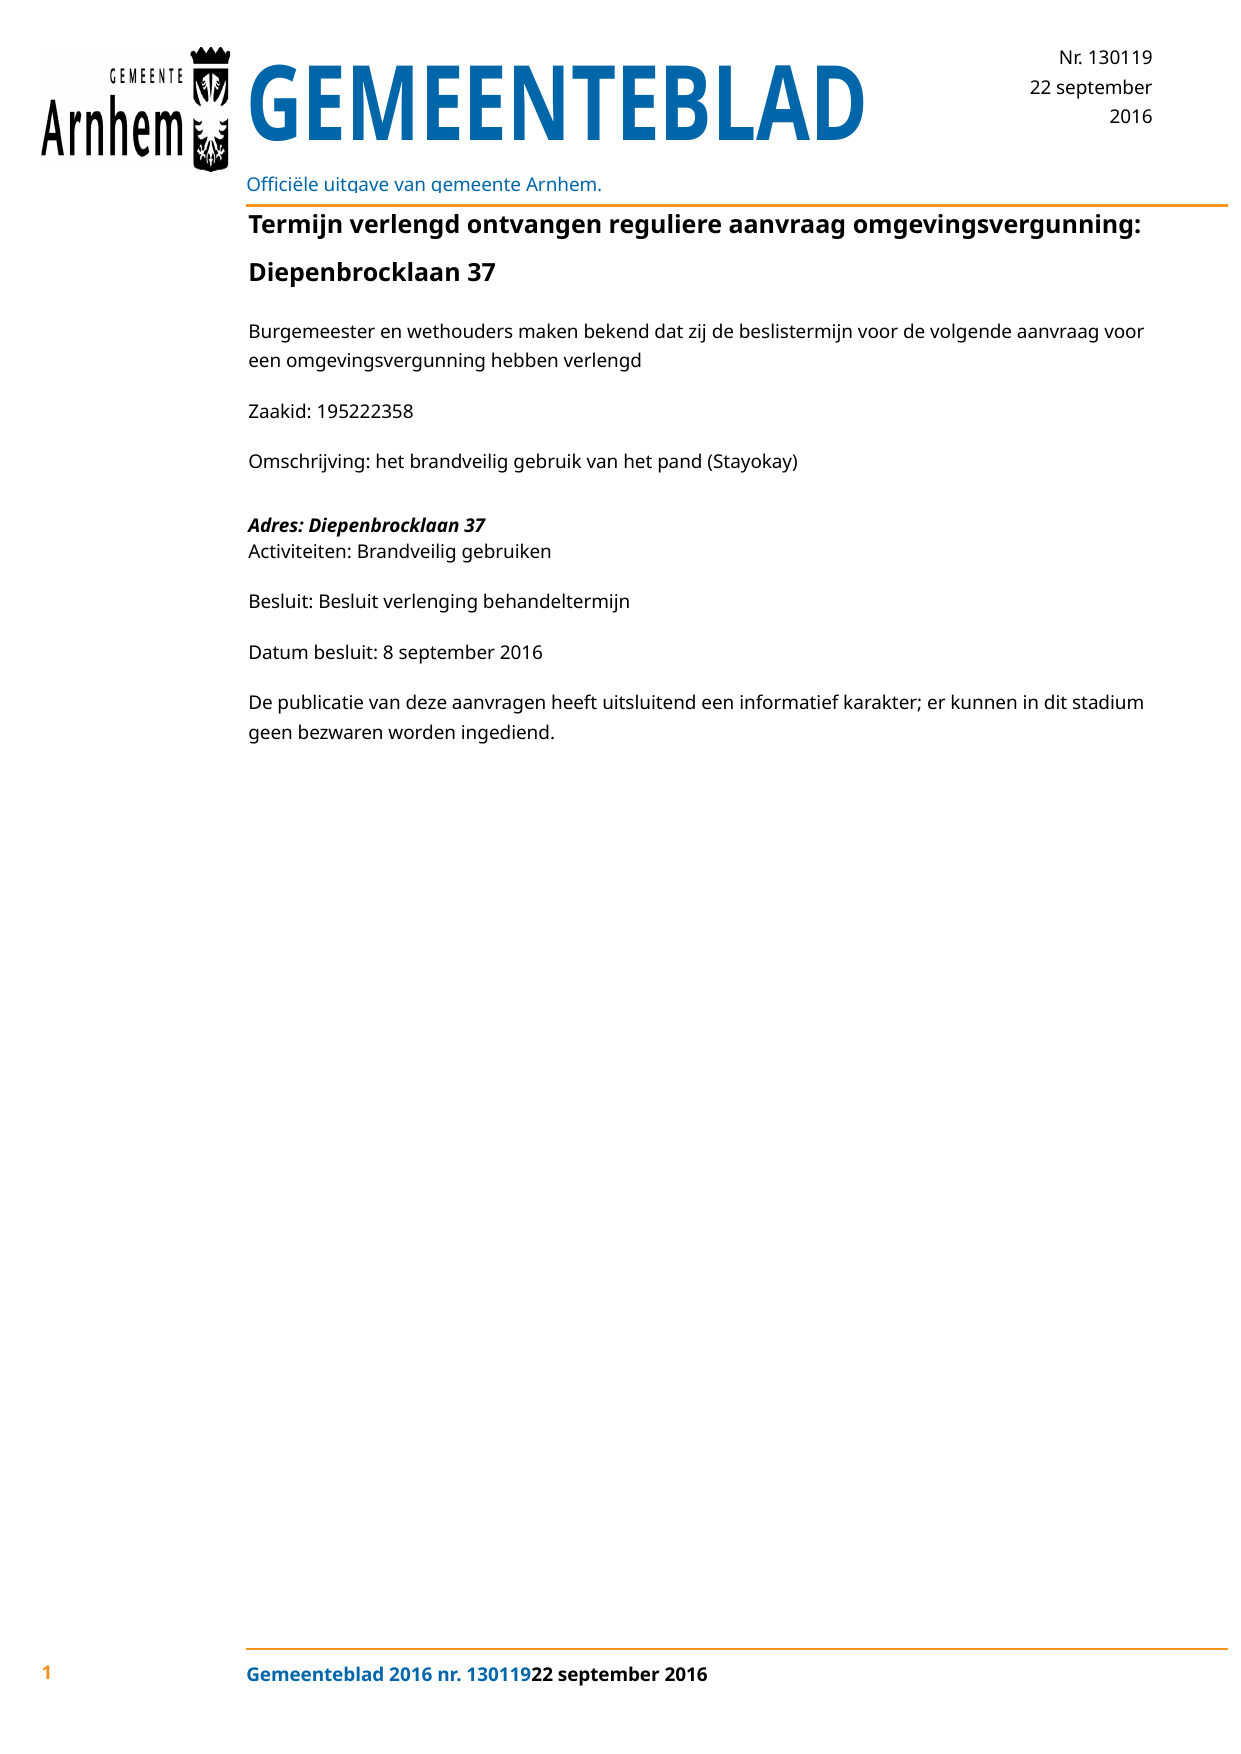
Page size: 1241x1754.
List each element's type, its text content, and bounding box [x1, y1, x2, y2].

text Datum besluit: 8 september 2016 [248, 639, 1152, 664]
text Zaakid: 195222358 [248, 398, 1152, 424]
text Activiteiten: Brandveilig gebruiken [248, 538, 1152, 564]
text Termijn verlengd ontvangen reguliere aanvraag omgevingsvergunning: Diepenbrocklaan 37 [248, 207, 1152, 288]
text Omschrijving: het brandveilig gebruik van het pand (Stayokay) [248, 448, 1152, 474]
text Adres: Diepenbrocklaan 37 [248, 512, 1152, 538]
text Burgemeester en wethouders maken bekend dat zij de beslistermijn voor de volgende aanvraag voor een omgevingsvergunning hebben verlengd [248, 318, 1152, 373]
text De publicatie van deze aanvragen heeft uitsluitend een informatief karakter; er kunnen in dit stadium geen bezwaren worden ingediend. [248, 689, 1152, 744]
text Besluit: Besluit verlenging behandeltermijn [248, 588, 1152, 614]
picture [41, 47, 231, 172]
